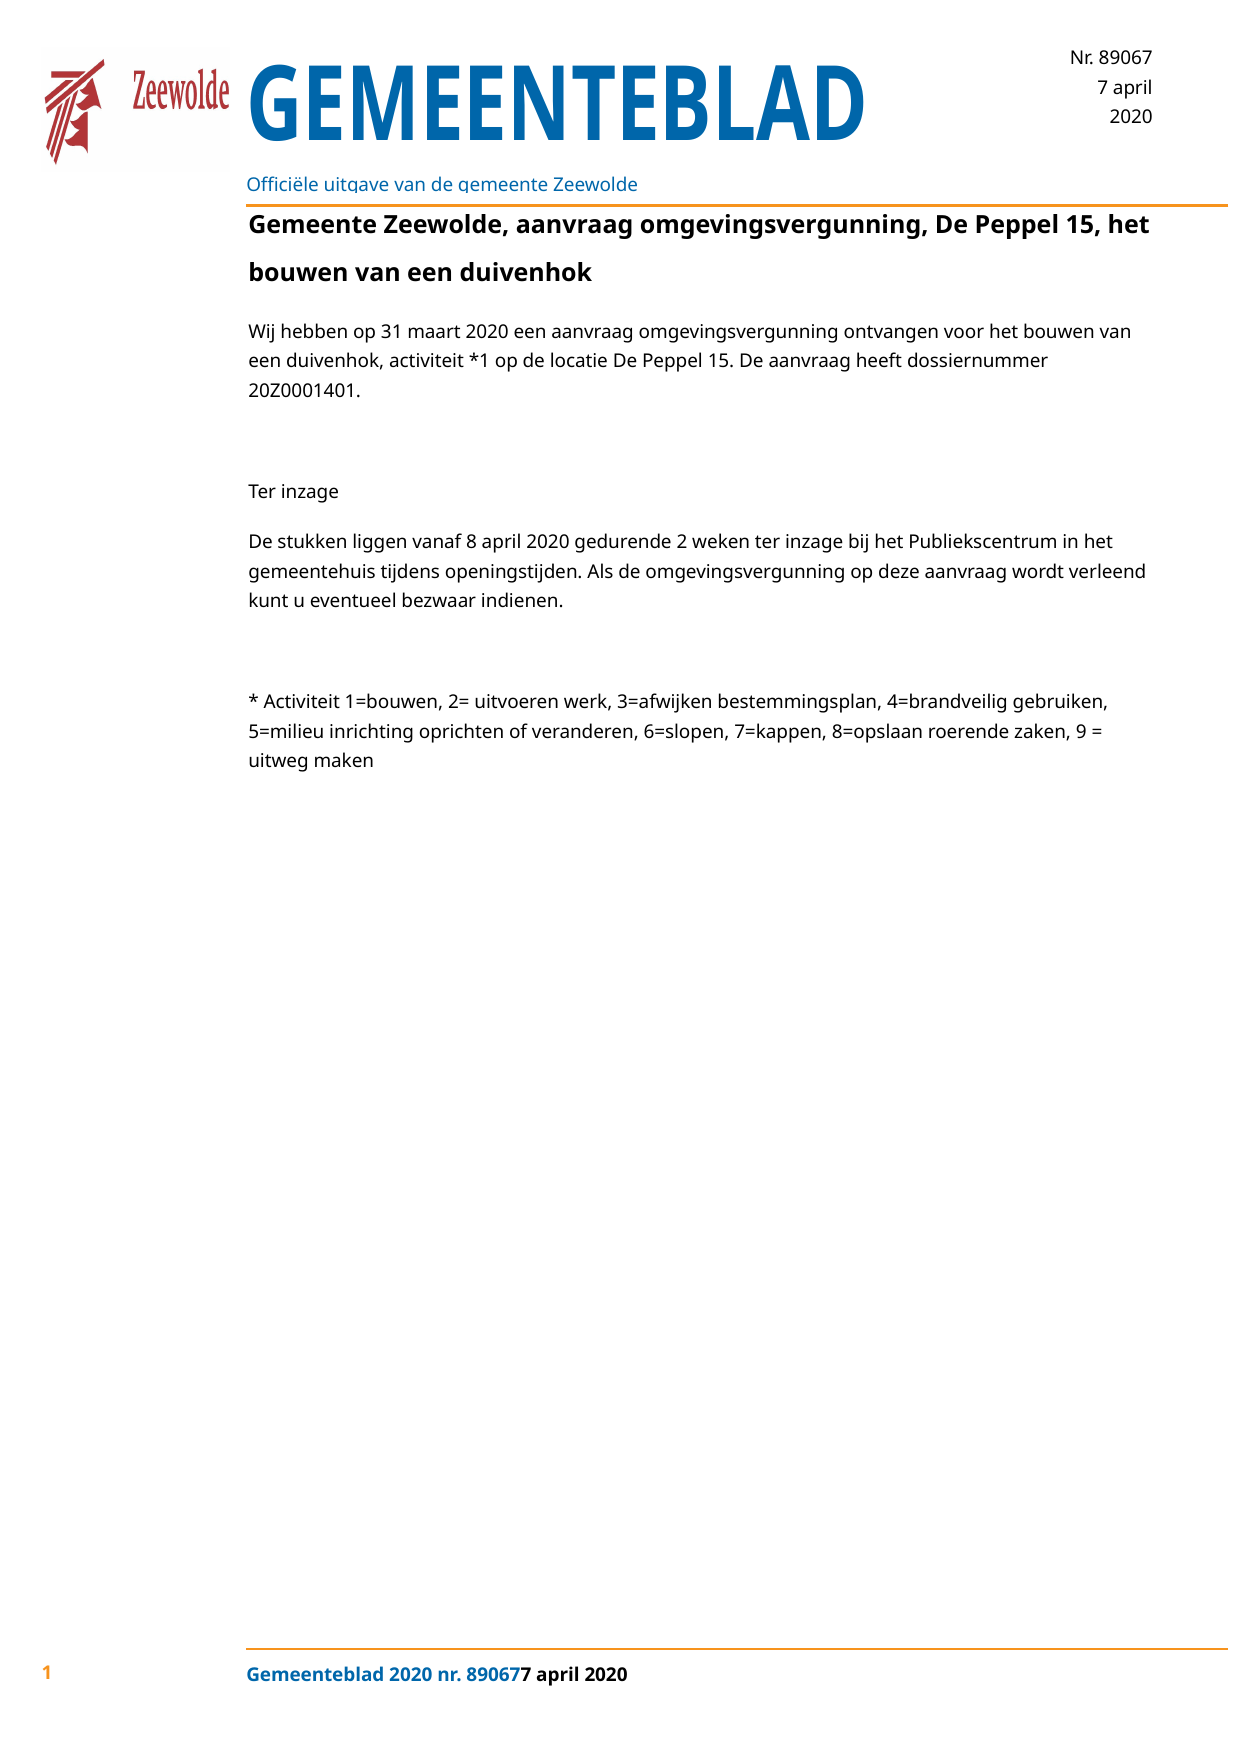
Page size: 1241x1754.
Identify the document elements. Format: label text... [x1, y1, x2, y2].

text Wij hebben op 31 maart 2020 een aanvraag omgevingsvergunning ontvangen voor het bouwen van een duivenhok, activiteit *1 op de locatie De Peppel 15. De aanvraag heeft dossiernummer 20Z0001401. [248, 318, 1152, 403]
text Ter inzage [248, 478, 1152, 504]
picture [41, 47, 231, 172]
text Gemeente Zeewolde, aanvraag omgevingsvergunning, De Peppel 15, het bouwen van een duivenhok [248, 207, 1152, 288]
text De stukken liggen vanaf 8 april 2020 gedurende 2 weken ter inzage bij het Publiekscentrum in het gemeentehuis tijdens openingstijden. Als de omgevingsvergunning op deze aanvraag wordt verleend kunt u eventueel bezwaar indienen. [248, 528, 1152, 613]
text * Activiteit 1=bouwen, 2= uitvoeren werk, 3=afwijken bestemmingsplan, 4=brandveilig gebruiken, 5=milieu inrichting oprichten of veranderen, 6=slopen, 7=kappen, 8=opslaan roerende zaken, 9 = uitweg maken [248, 688, 1152, 773]
